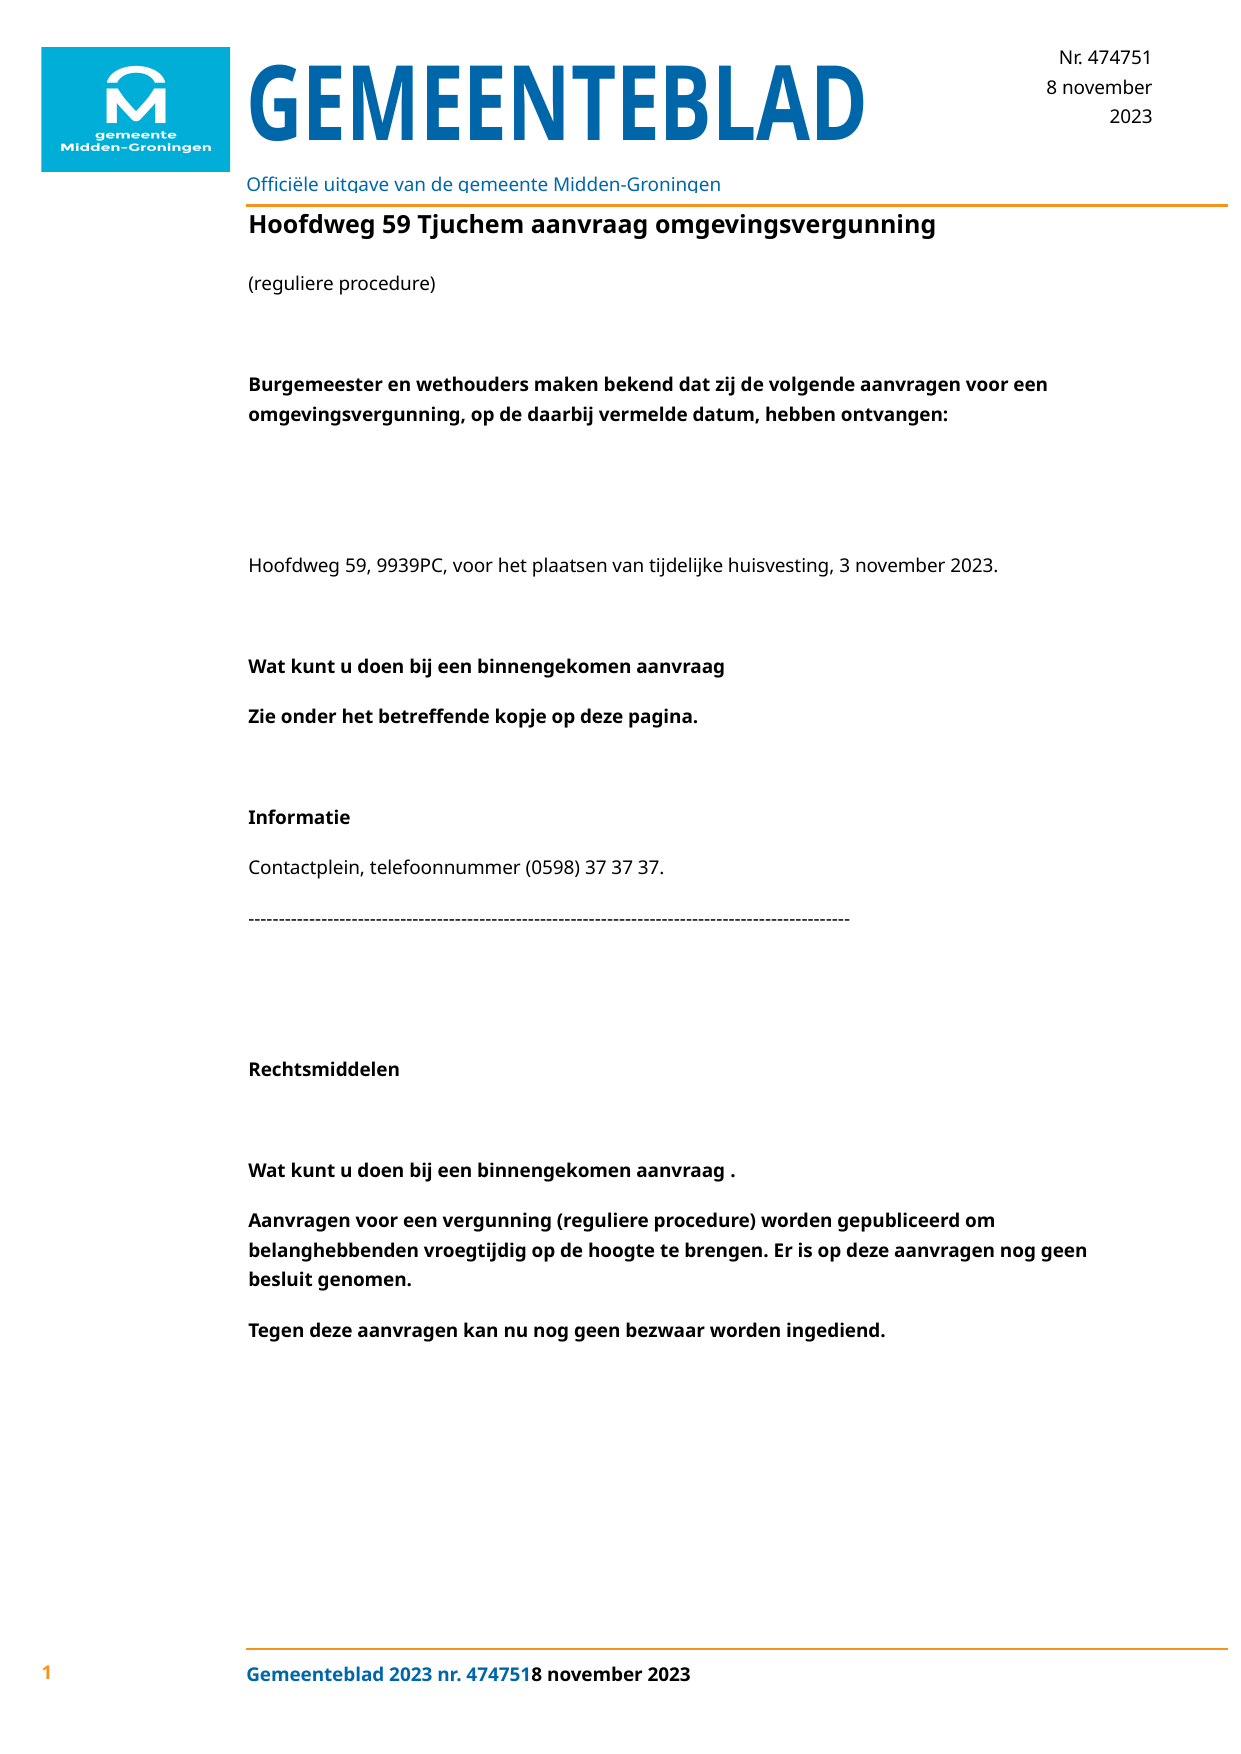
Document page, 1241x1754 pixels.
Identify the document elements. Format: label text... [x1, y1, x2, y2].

text Rechtsmiddelen [248, 1056, 1152, 1082]
text Informatie [248, 804, 1152, 830]
text Wat kunt u doen bij een binnengekomen aanvraag . [248, 1157, 1152, 1183]
text Tegen deze aanvragen kan nu nog geen bezwaar worden ingediend. [248, 1317, 1152, 1343]
text Burgemeester en wethouders maken bekend dat zij de volgende aanvragen voor een omgevingsvergunning, op de daarbij vermelde datum, hebben ontvangen: [248, 371, 1152, 426]
text Contactplein, telefoonnummer (0598) 37 37 37. [248, 854, 1152, 880]
picture [108, 66, 164, 82]
picture [107, 89, 165, 122]
text Zie onder het betreffende kopje op deze pagina. [248, 703, 1152, 729]
text Wat kunt u doen bij een binnengekomen aanvraag [248, 653, 1152, 678]
text Hoofdweg 59 Tjuchem aanvraag omgevingsvergunning [248, 207, 1152, 241]
picture [184, 146, 190, 153]
text --------------------------------------------------------------------------------------------------- [248, 905, 1152, 931]
text Hoofdweg 59, 9939PC, voor het plaatsen van tijdelijke huisvesting, 3 november 2023. [248, 552, 1152, 578]
text (reguliere procedure) [248, 270, 1152, 296]
text Aanvragen voor een vergunning (reguliere procedure) worden gepubliceerd om belanghebbenden vroegtijdig op de hoogte te brengen. Er is op deze aanvragen nog geen besluit genomen. [248, 1207, 1152, 1292]
